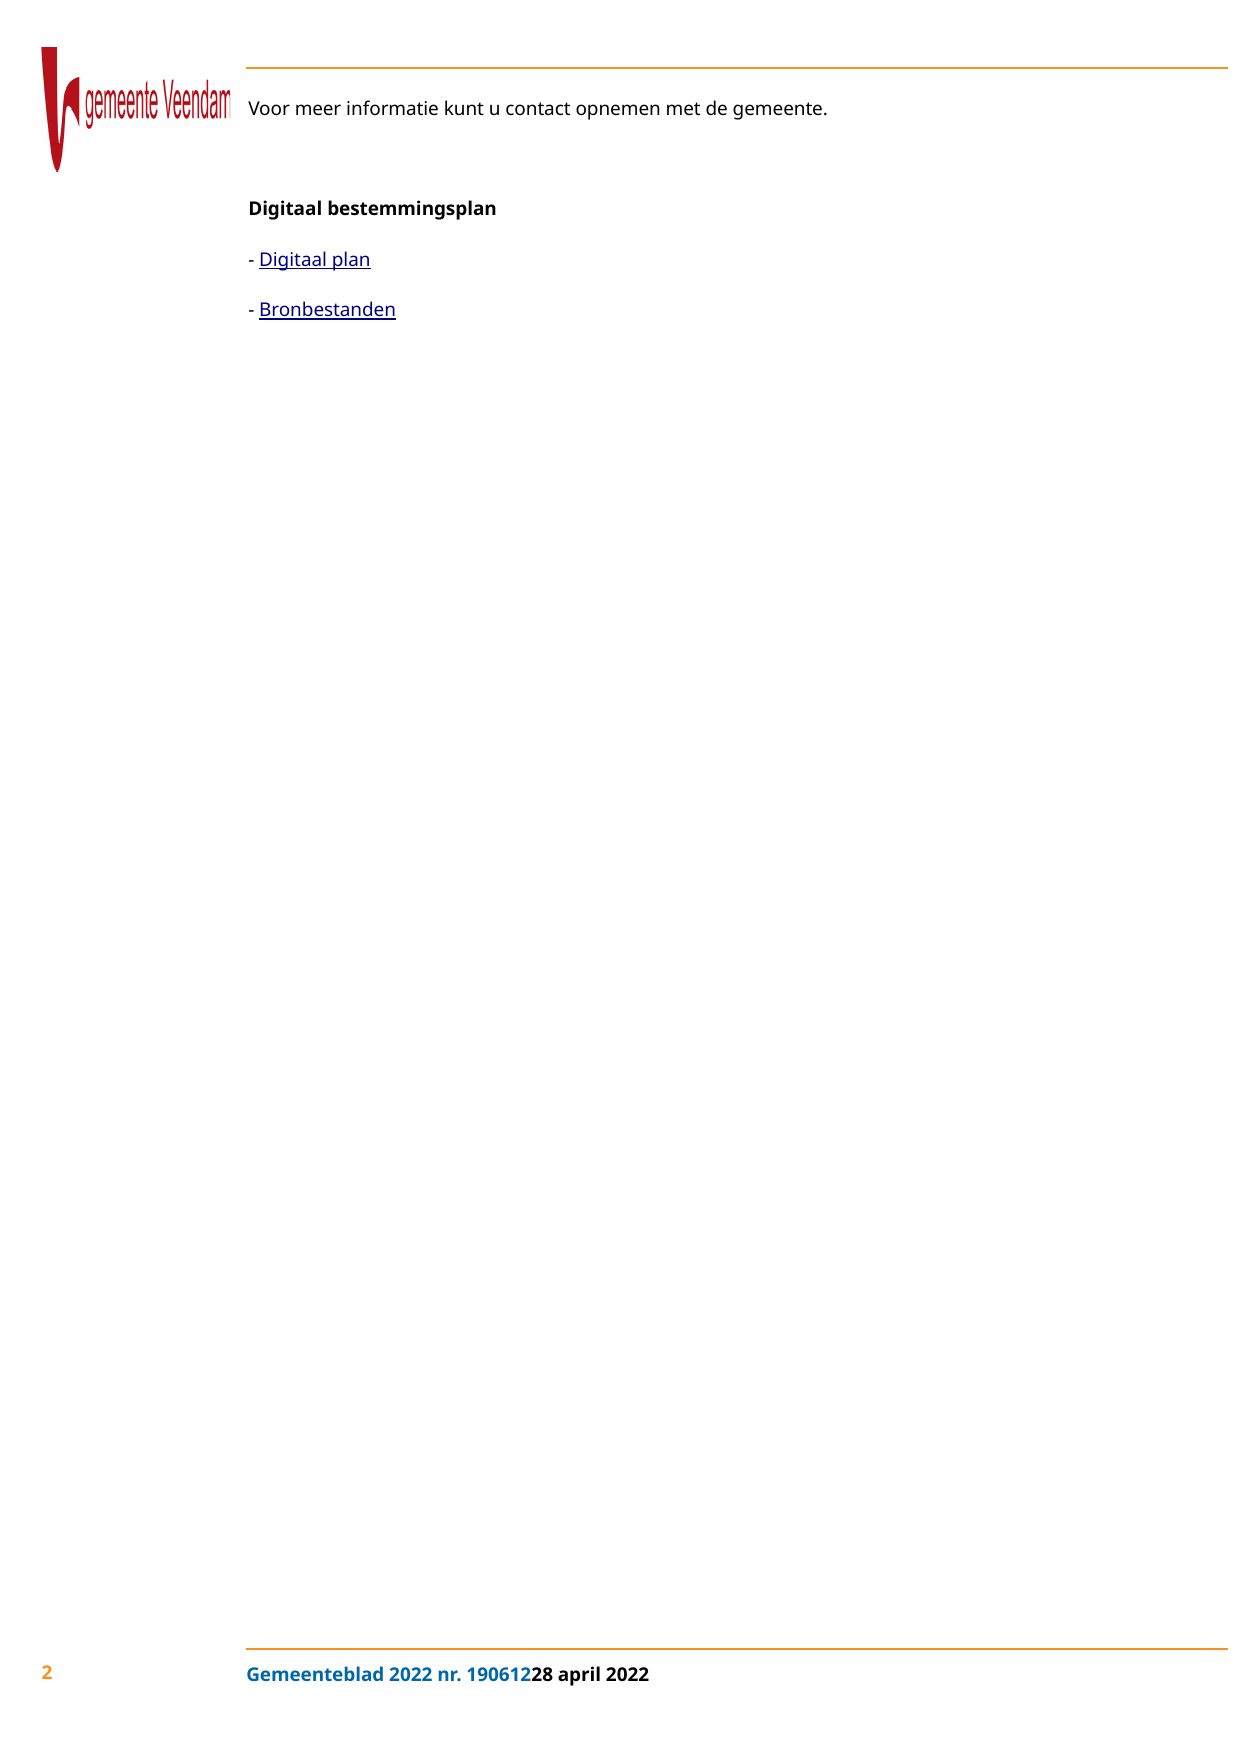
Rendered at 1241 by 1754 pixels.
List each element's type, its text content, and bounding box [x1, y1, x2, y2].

picture [41, 47, 231, 172]
text - Bronbestanden [248, 296, 1152, 322]
text Voor meer informatie kunt u contact opnemen met de gemeente. [248, 95, 1152, 121]
text - Digitaal plan [248, 246, 1152, 272]
text Digitaal bestemmingsplan [248, 196, 1152, 221]
